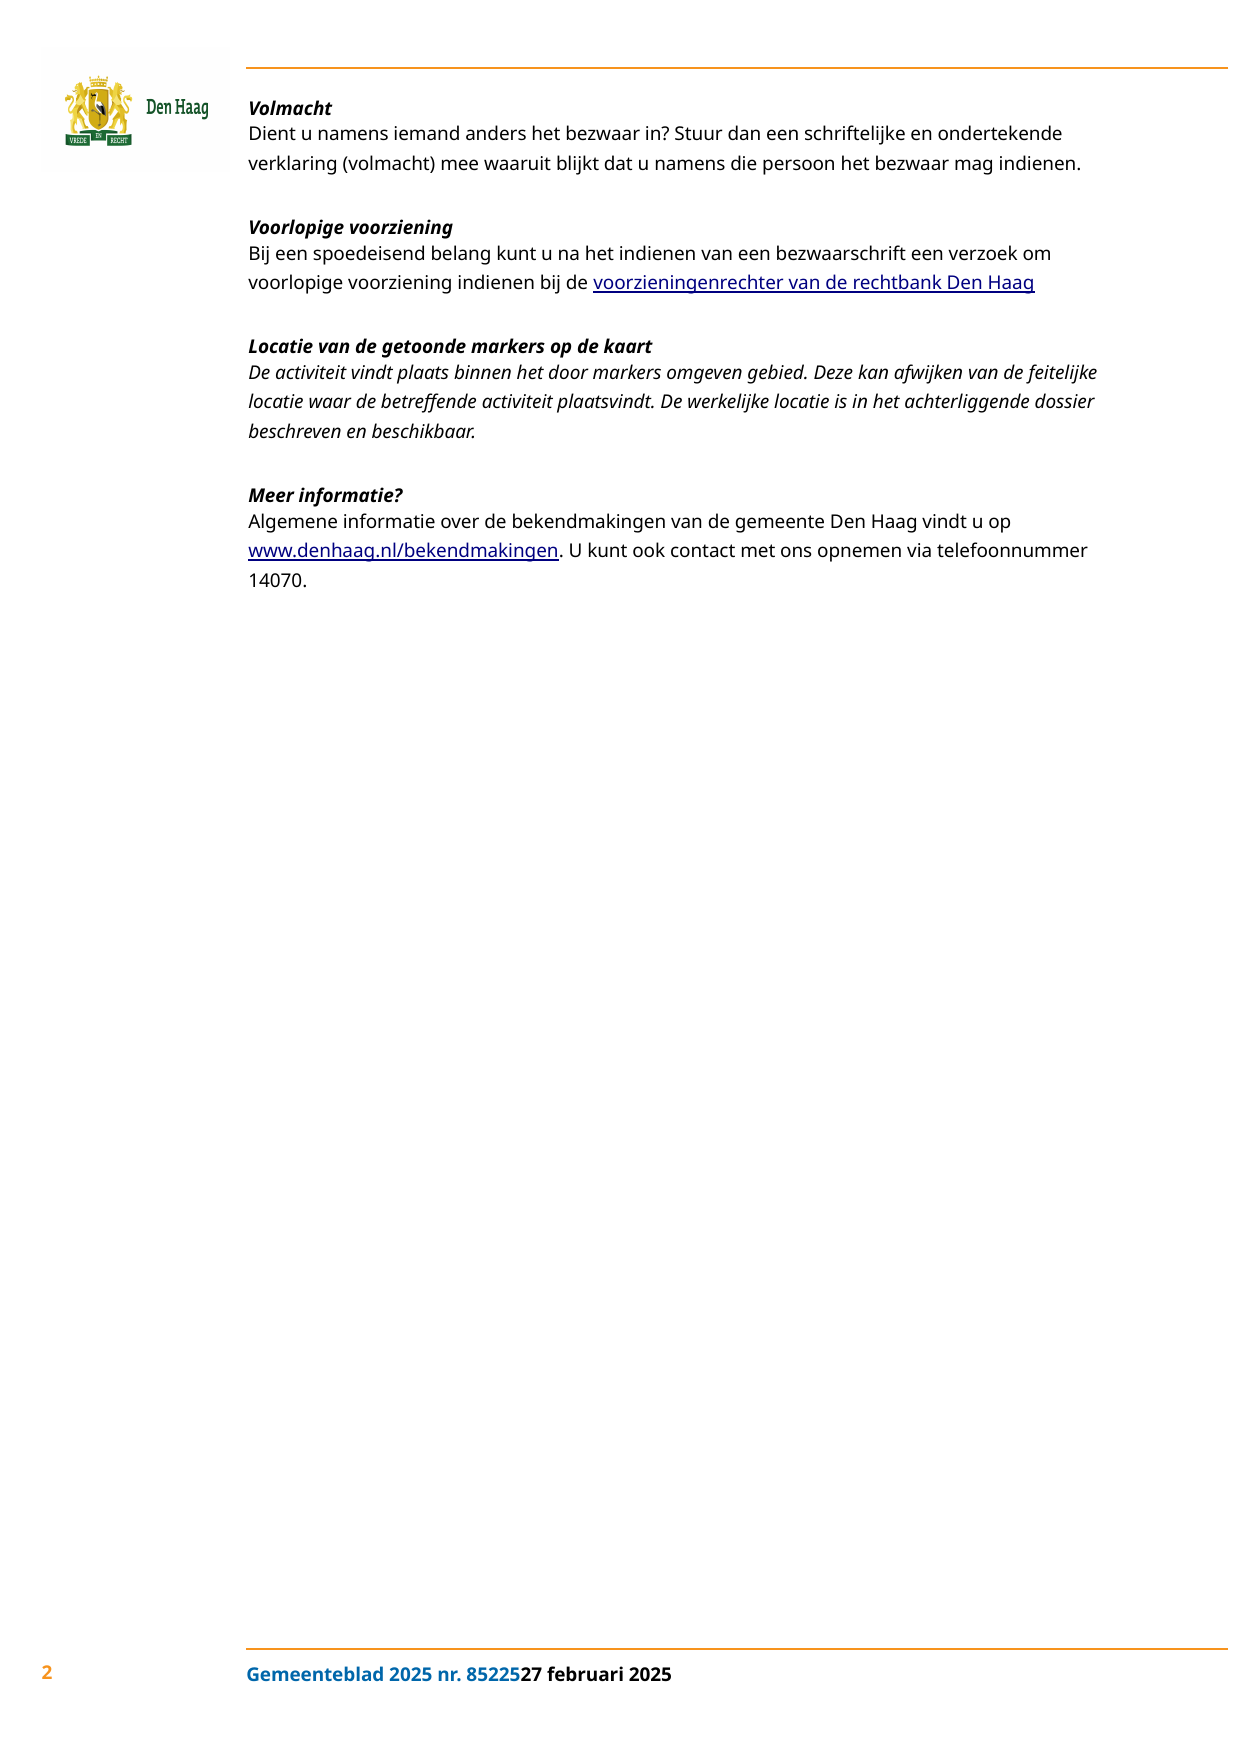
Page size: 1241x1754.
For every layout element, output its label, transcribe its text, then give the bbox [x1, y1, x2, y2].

text Dient u namens iemand anders het bezwaar in? Stuur dan een schriftelijke en ondertekende verklaring (volmacht) mee waaruit blijkt dat u namens die persoon het bezwaar mag indienen. [248, 121, 1152, 176]
text Algemene informatie over de bekendmakingen van de gemeente Den Haag vindt u op www.denhaag.nl/bekendmakingen. U kunt ook contact met ons opnemen via telefoonnummer 14070. [248, 508, 1152, 593]
text Meer informatie? [248, 482, 1152, 508]
text Locatie van de getoonde markers op de kaart [248, 333, 1152, 359]
text Voorlopige voorziening [248, 214, 1152, 240]
text Volmacht [248, 95, 1152, 121]
text De activiteit vindt plaats binnen het door markers omgeven gebied. Deze kan afwijken van de feitelijke locatie waar de betreffende activiteit plaatsvindt. De werkelijke locatie is in het achterliggende dossier beschreven en beschikbaar. [248, 359, 1152, 444]
text Bij een spoedeisend belang kunt u na het indienen van een bezwaarschrift een verzoek om voorlopige voorziening indienen bij de voorzieningenrechter van de rechtbank Den Haag [248, 240, 1152, 295]
picture [41, 47, 231, 172]
